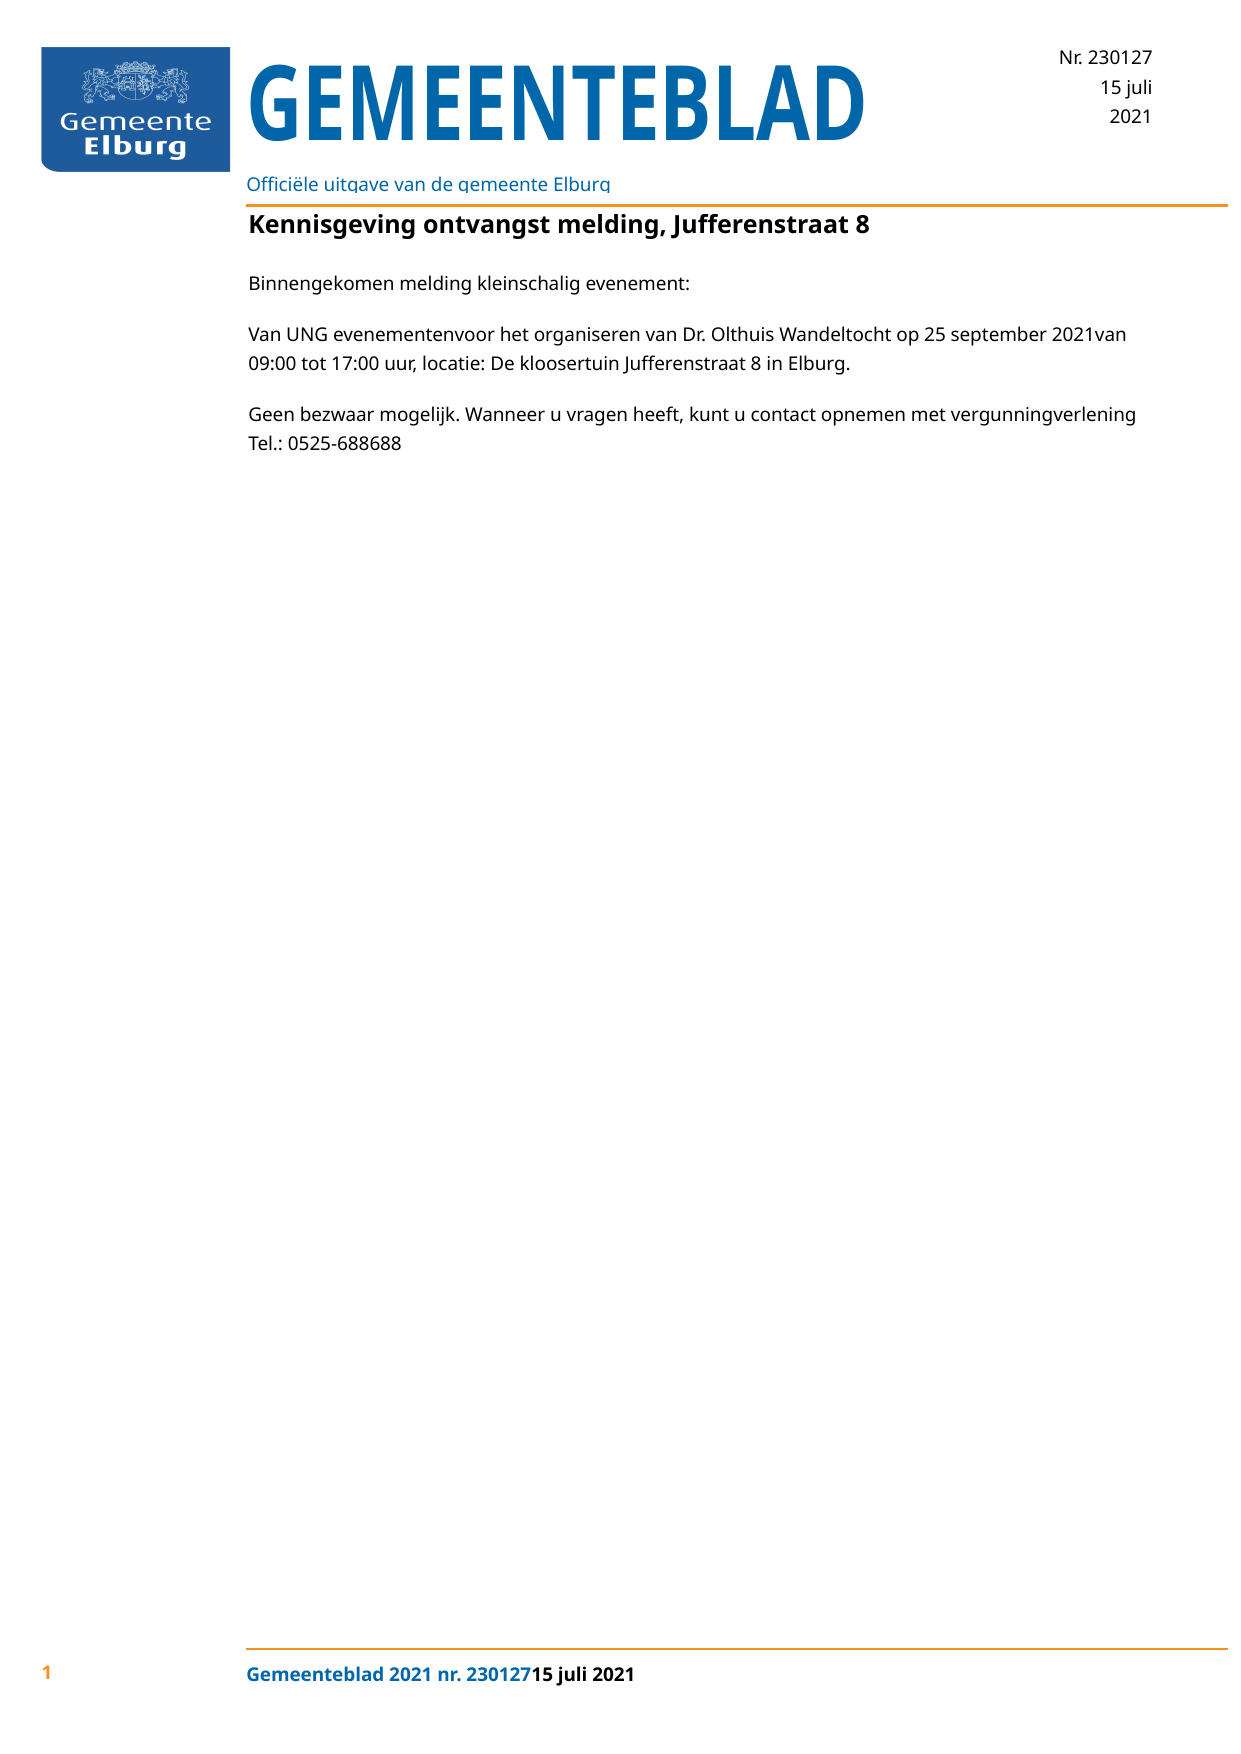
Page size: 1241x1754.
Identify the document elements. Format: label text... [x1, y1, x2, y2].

text Kennisgeving ontvangst melding, Jufferenstraat 8 [248, 207, 1152, 241]
picture [41, 47, 231, 172]
text Binnengekomen melding kleinschalig evenement: [248, 270, 1152, 296]
text Geen bezwaar mogelijk. Wanneer u vragen heeft, kunt u contact opnemen met vergunningverlening Tel.: 0525-688688 [248, 401, 1152, 456]
text Van UNG evenementenvoor het organiseren van Dr. Olthuis Wandeltocht op 25 september 2021van 09:00 tot 17:00 uur, locatie: De kloosertuin Jufferenstraat 8 in Elburg. [248, 321, 1152, 376]
